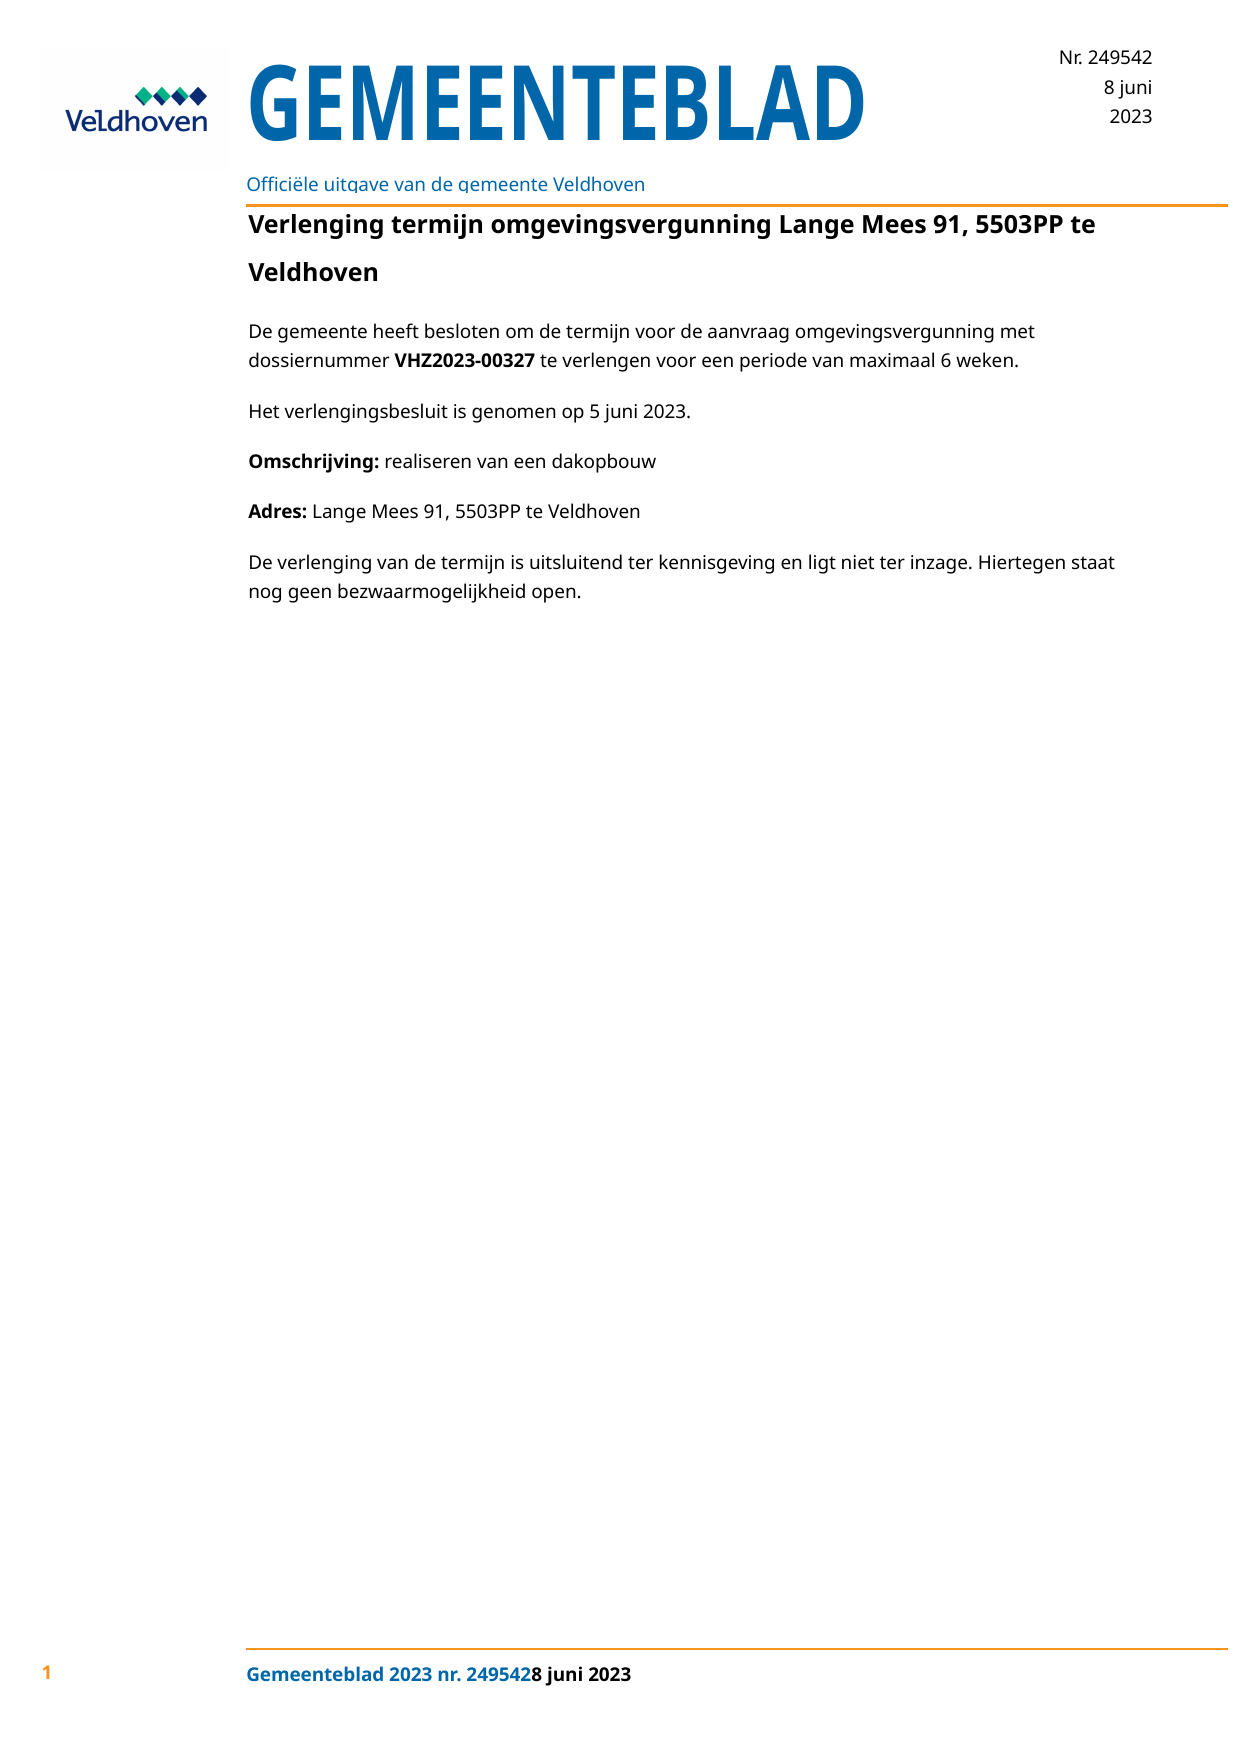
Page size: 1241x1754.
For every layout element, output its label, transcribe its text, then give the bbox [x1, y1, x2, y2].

text Verlenging termijn omgevingsvergunning Lange Mees 91, 5503PP te Veldhoven [248, 207, 1152, 288]
picture [41, 47, 231, 172]
text De gemeente heeft besloten om de termijn voor de aanvraag omgevingsvergunning met dossiernummer VHZ2023-00327 te verlengen voor een periode van maximaal 6 weken. [248, 318, 1152, 373]
text De verlenging van de termijn is uitsluitend ter kennisgeving en ligt niet ter inzage. Hiertegen staat nog geen bezwaarmogelijkheid open. [248, 549, 1152, 604]
text Het verlengingsbesluit is genomen op 5 juni 2023. [248, 398, 1152, 424]
text Omschrijving: realiseren van een dakopbouw [248, 448, 1152, 474]
text Adres: Lange Mees 91, 5503PP te Veldhoven [248, 499, 1152, 524]
